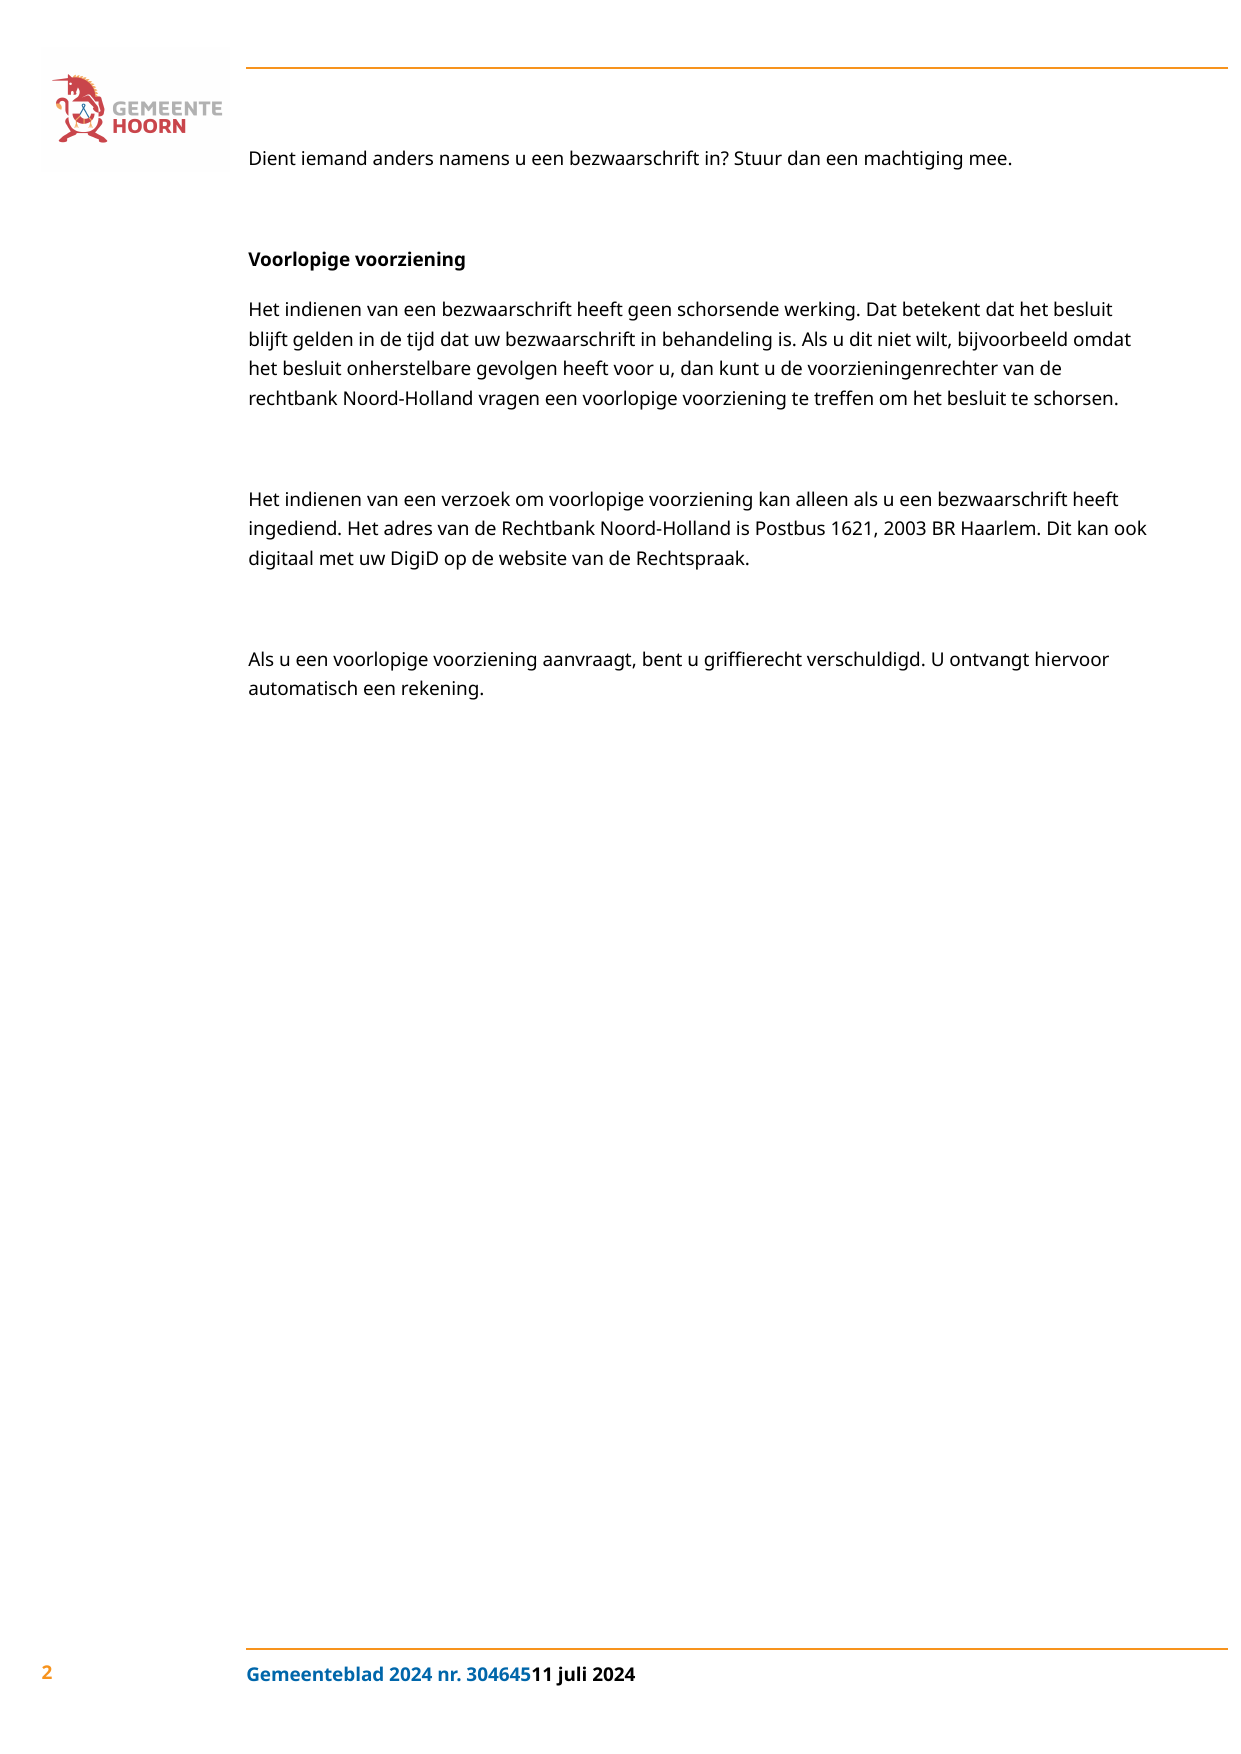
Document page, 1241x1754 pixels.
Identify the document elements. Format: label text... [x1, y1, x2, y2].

text Dient iemand anders namens u een bezwaarschrift in? Stuur dan een machtiging mee. [248, 145, 1152, 171]
text Als u een voorlopige voorziening aanvraagt, bent u griffierecht verschuldigd. U ontvangt hiervoor automatisch een rekening. [248, 646, 1152, 701]
text Het indienen van een bezwaarschrift heeft geen schorsende werking. Dat betekent dat het besluit blijft gelden in de tijd dat uw bezwaarschrift in behandeling is. Als u dit niet wilt, bijvoorbeeld omdat het besluit onherstelbare gevolgen heeft voor u, dan kunt u de voorzieningenrechter van de rechtbank Noord-Holland vragen een voorlopige voorziening te treffen om het besluit te schorsen. [248, 296, 1152, 411]
picture [41, 47, 231, 172]
text Het indienen van een verzoek om voorlopige voorziening kan alleen als u een bezwaarschrift heeft ingediend. Het adres van de Rechtbank Noord-Holland is Postbus 1621, 2003 BR Haarlem. Dit kan ook digitaal met uw DigiD op de website van de Rechtspraak. [248, 486, 1152, 571]
text Voorlopige voorziening [248, 246, 1152, 272]
